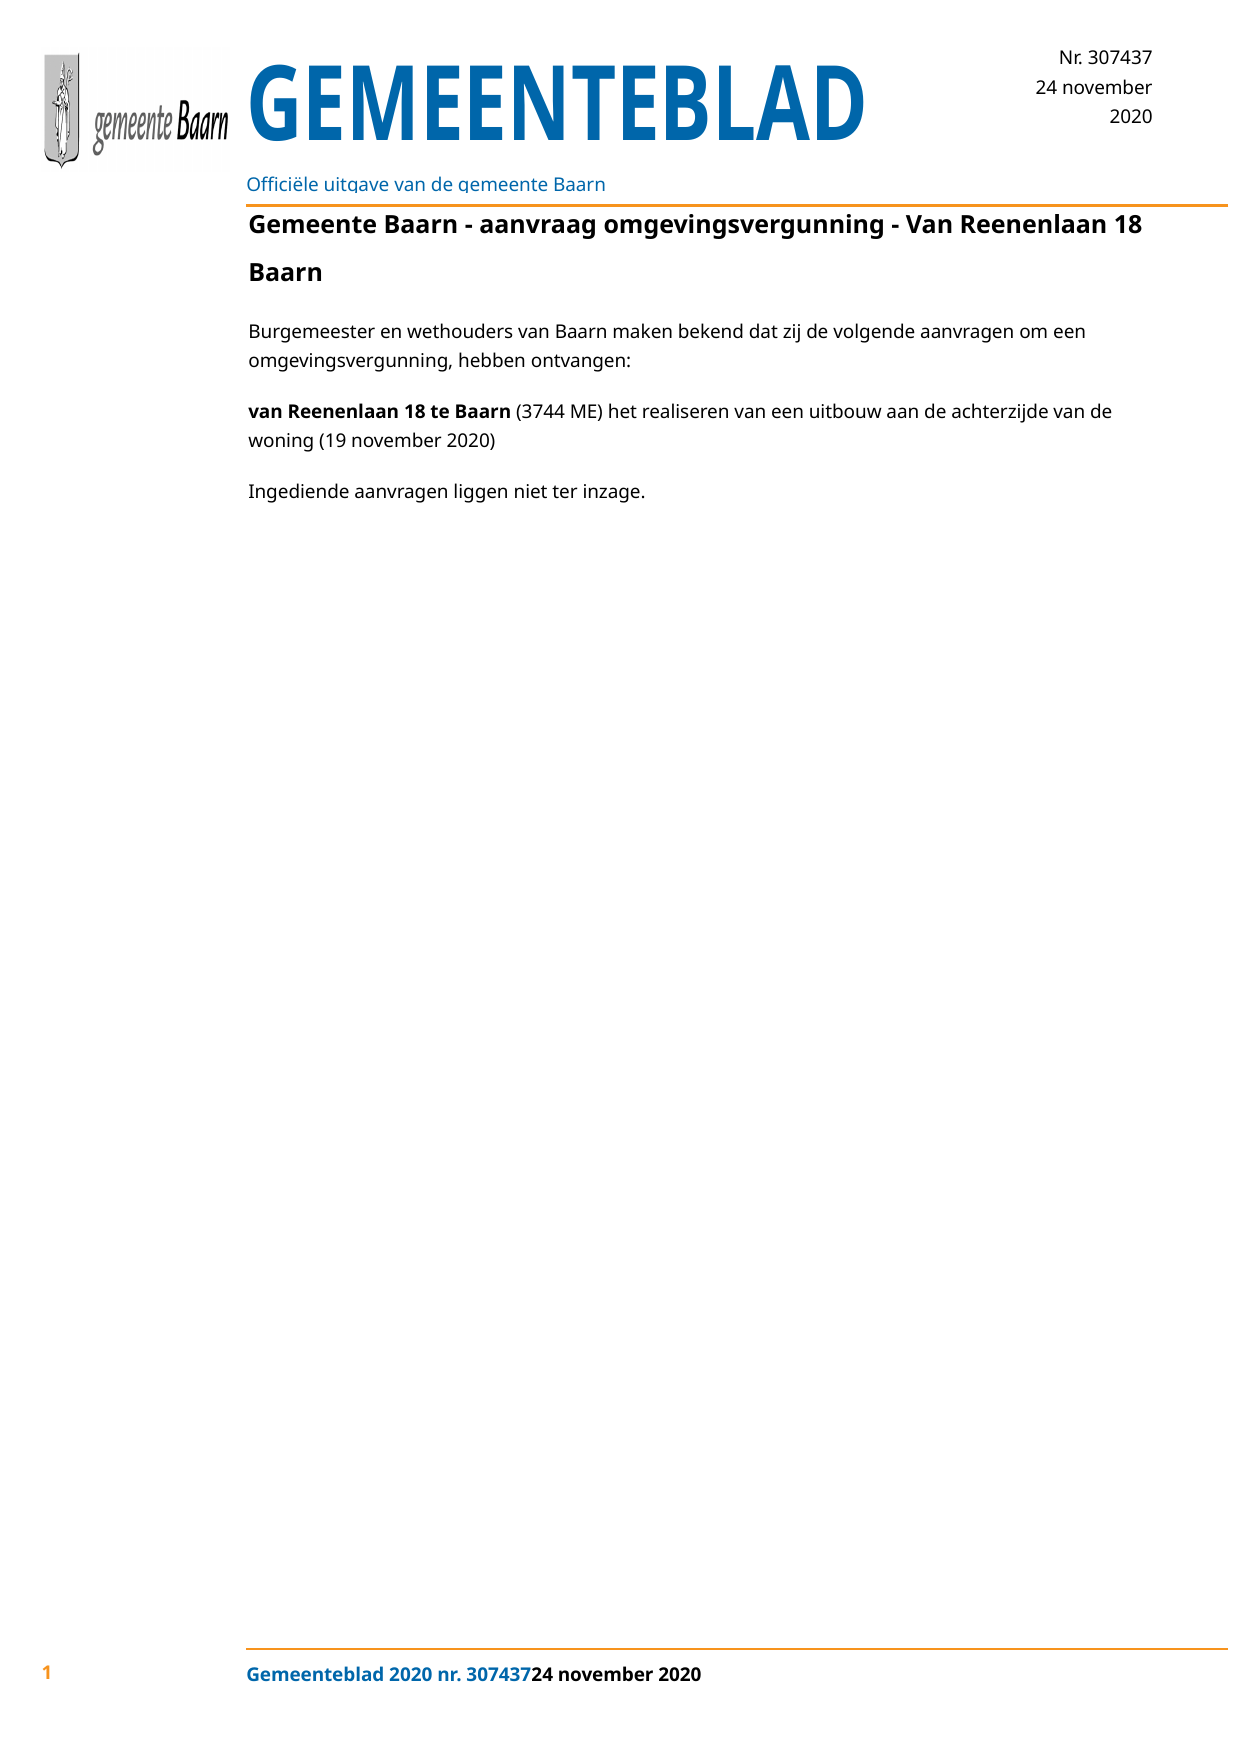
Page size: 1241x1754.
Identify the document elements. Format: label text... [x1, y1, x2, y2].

text van Reenenlaan 18 te Baarn (3744 ME) het realiseren van een uitbouw aan de achterzijde van de woning (19 november 2020) [248, 398, 1152, 453]
text Gemeente Baarn - aanvraag omgevingsvergunning - Van Reenenlaan 18 Baarn [248, 207, 1152, 288]
text Burgemeester en wethouders van Baarn maken bekend dat zij de volgende aanvragen om een omgevingsvergunning, hebben ontvangen: [248, 318, 1152, 373]
text Ingediende aanvragen liggen niet ter inzage. [248, 478, 1152, 504]
picture [41, 47, 231, 172]
